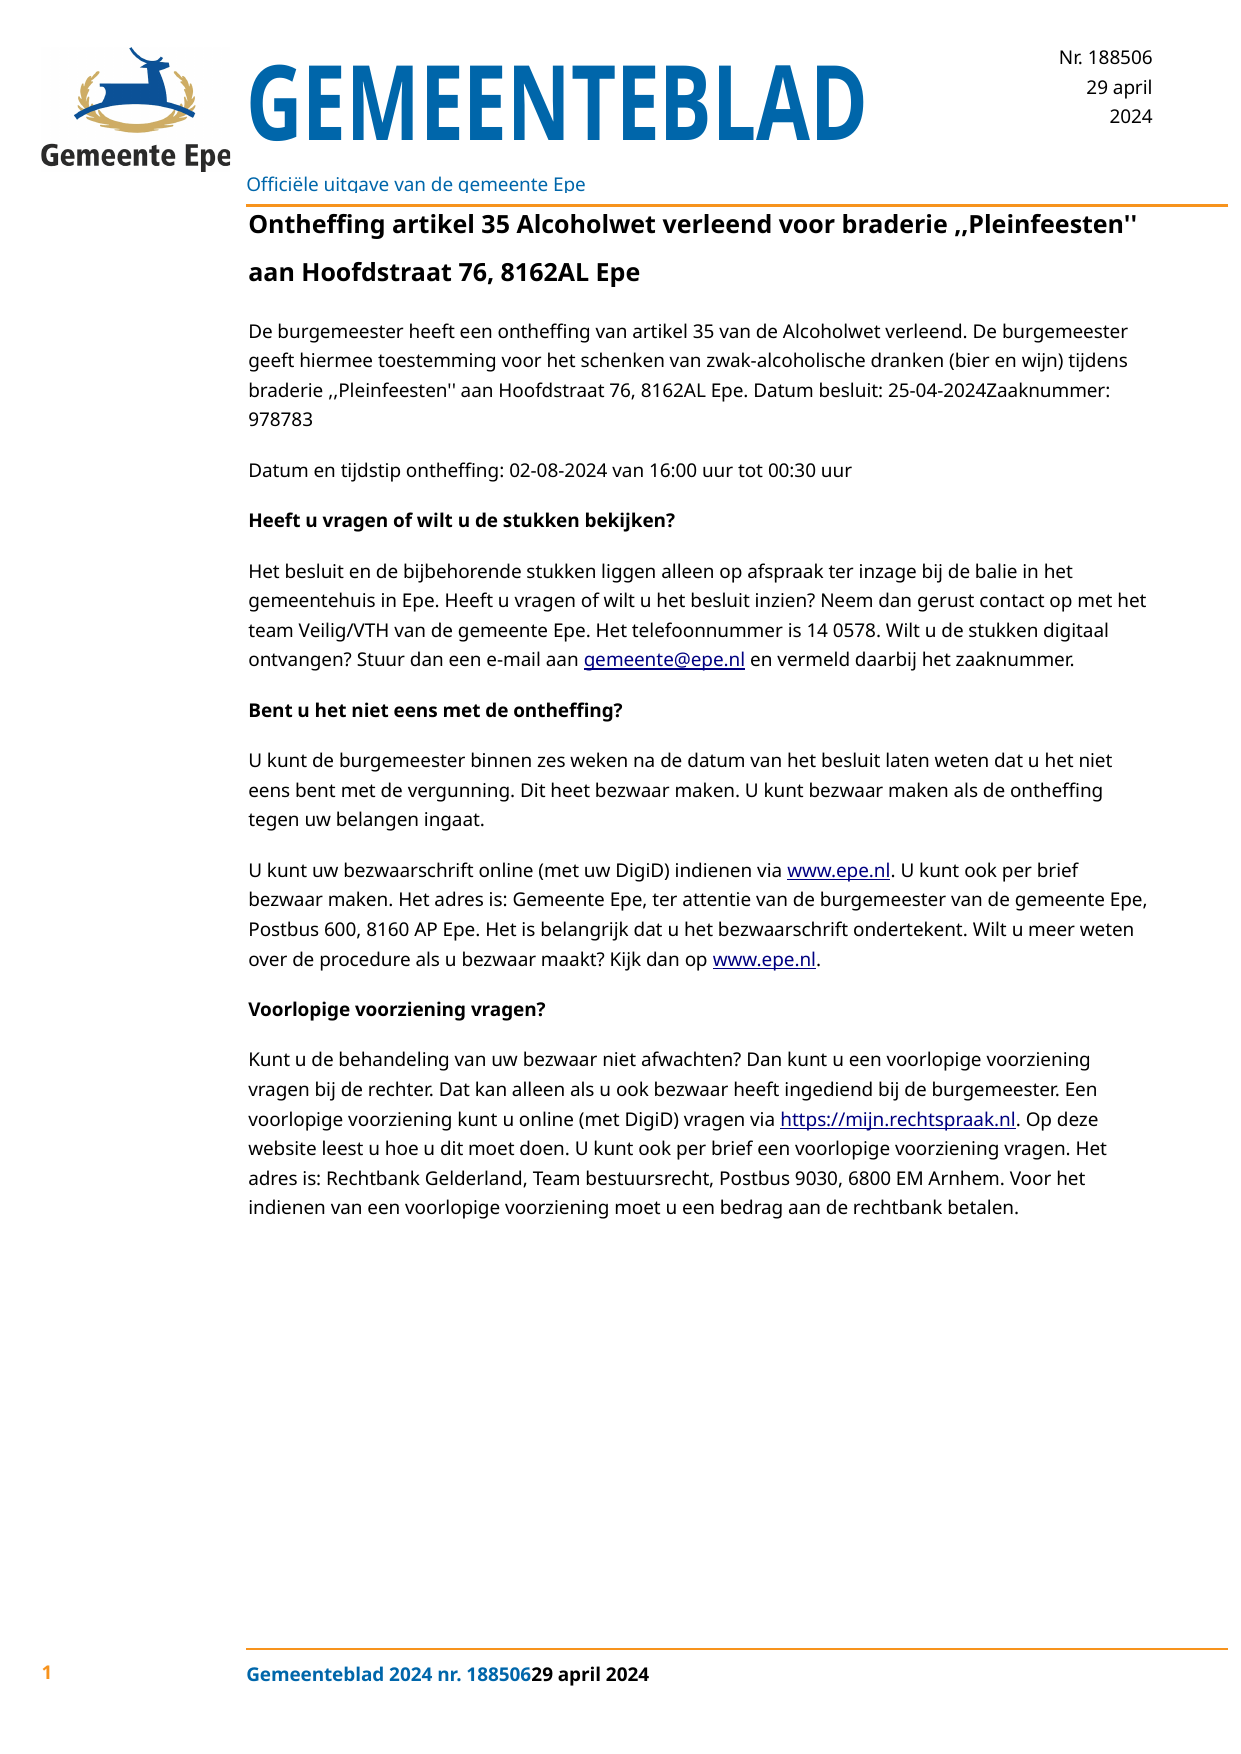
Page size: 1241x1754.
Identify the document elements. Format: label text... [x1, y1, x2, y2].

text Datum en tijdstip ontheffing: 02-08-2024 van 16:00 uur tot 00:30 uur [248, 457, 1152, 483]
text Voorlopige voorziening vragen? [248, 996, 1152, 1022]
text Het besluit en de bijbehorende stukken liggen alleen op afspraak ter inzage bij de balie in het gemeentehuis in Epe. Heeft u vragen of wilt u het besluit inzien? Neem dan gerust contact op met het team Veilig/VTH van de gemeente Epe. Het telefoonnummer is 14 0578. Wilt u de stukken digitaal ontvangen? Stuur dan een e-mail aan gemeente@epe.nl en vermeld daarbij het zaaknummer. [248, 558, 1152, 672]
text U kunt de burgemeester binnen zes weken na de datum van het besluit laten weten dat u het niet eens bent met de vergunning. Dit heet bezwaar maken. U kunt bezwaar maken als de ontheffing tegen uw belangen ingaat. [248, 747, 1152, 832]
text Kunt u de behandeling van uw bezwaar niet afwachten? Dan kunt u een voorlopige voorziening vragen bij de rechter. Dat kan alleen als u ook bezwaar heeft ingediend bij de burgemeester. Een voorlopige voorziening kunt u online (met DigiD) vragen via https://mijn.rechtspraak.nl. Op deze website leest u hoe u dit moet doen. U kunt ook per brief een voorlopige voorziening vragen. Het adres is: Rechtbank Gelderland, Team bestuursrecht, Postbus 9030, 6800 EM Arnhem. Voor het indienen van een voorlopige voorziening moet u een bedrag aan de rechtbank betalen. [248, 1047, 1152, 1220]
text Bent u het niet eens met de ontheffing? [248, 697, 1152, 723]
text U kunt uw bezwaarschrift online (met uw DigiD) indienen via www.epe.nl. U kunt ook per brief bezwaar maken. Het adres is: Gemeente Epe, ter attentie van de burgemeester van de gemeente Epe, Postbus 600, 8160 AP Epe. Het is belangrijk dat u het bezwaarschrift ondertekent. Wilt u meer weten over de procedure als u bezwaar maakt? Kijk dan op www.epe.nl. [248, 857, 1152, 972]
text De burgemeester heeft een ontheffing van artikel 35 van de Alcoholwet verleend. De burgemeester geeft hiermee toestemming voor het schenken van zwak-alcoholische dranken (bier en wijn) tijdens braderie ,,Pleinfeesten'' aan Hoofdstraat 76, 8162AL Epe. Datum besluit: 25-04-2024Zaaknummer: 978783 [248, 318, 1152, 432]
text Ontheffing artikel 35 Alcoholwet verleend voor braderie ,,Pleinfeesten'' aan Hoofdstraat 76, 8162AL Epe [248, 207, 1152, 288]
picture [41, 47, 231, 172]
text Heeft u vragen of wilt u de stukken bekijken? [248, 507, 1152, 533]
